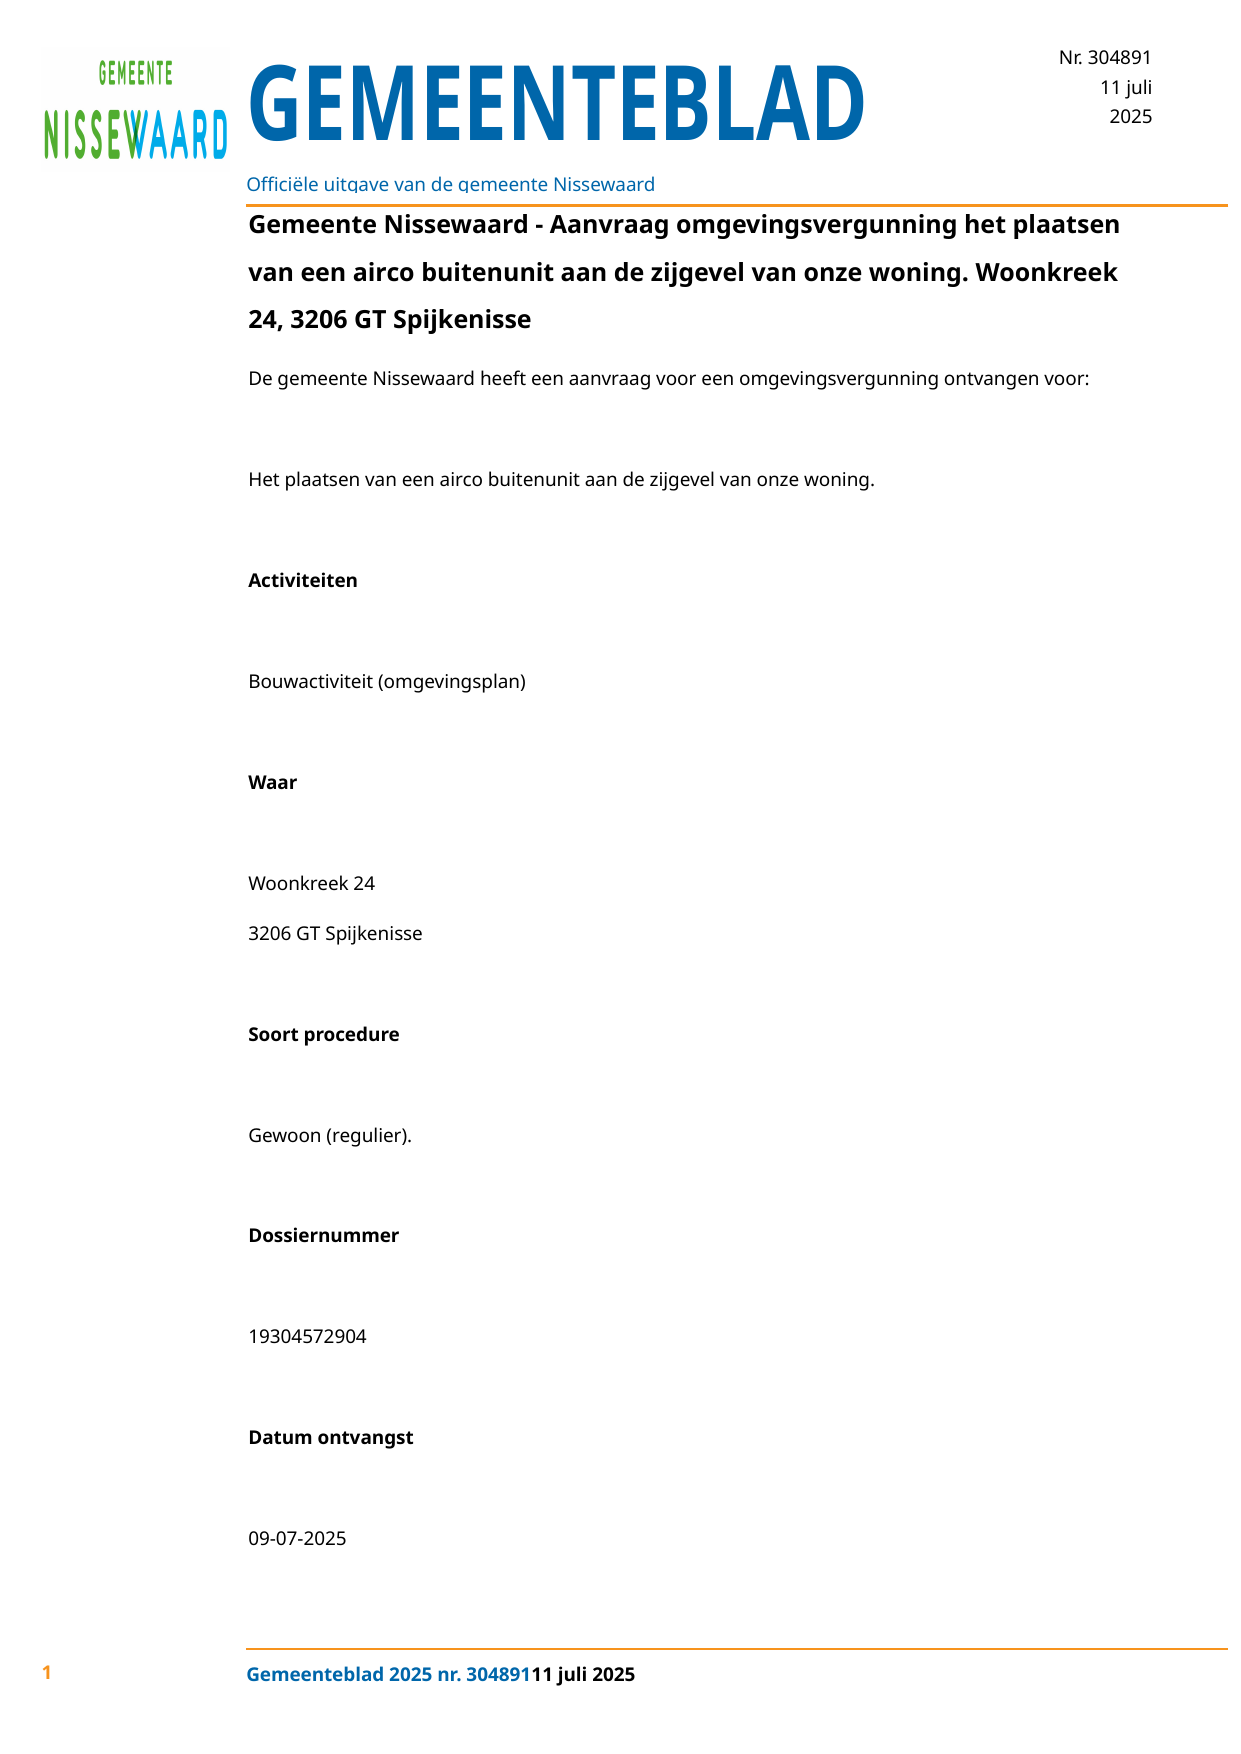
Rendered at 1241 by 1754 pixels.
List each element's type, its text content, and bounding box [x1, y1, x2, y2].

text Gemeente Nissewaard - Aanvraag omgevingsvergunning het plaatsen van een airco buitenunit aan de zijgevel van onze woning. Woonkreek 24, 3206 GT Spijkenisse [248, 207, 1152, 336]
text 09-07-2025 [248, 1525, 1152, 1551]
text Woonkreek 24 [248, 870, 1152, 895]
text Het plaatsen van een airco buitenunit aan de zijgevel van onze woning. [248, 466, 1152, 492]
text Activiteiten [248, 567, 1152, 593]
text 3206 GT Spijkenisse [248, 920, 1152, 946]
picture [41, 47, 231, 172]
text Bouwactiviteit (omgevingsplan) [248, 668, 1152, 694]
text Dossiernummer [248, 1223, 1152, 1248]
text 19304572904 [248, 1323, 1152, 1349]
text De gemeente Nissewaard heeft een aanvraag voor een omgevingsvergunning ontvangen voor: [248, 366, 1152, 391]
text Datum ontvangst [248, 1424, 1152, 1450]
text Gewoon (regulier). [248, 1122, 1152, 1147]
text Waar [248, 769, 1152, 794]
text Soort procedure [248, 1021, 1152, 1047]
